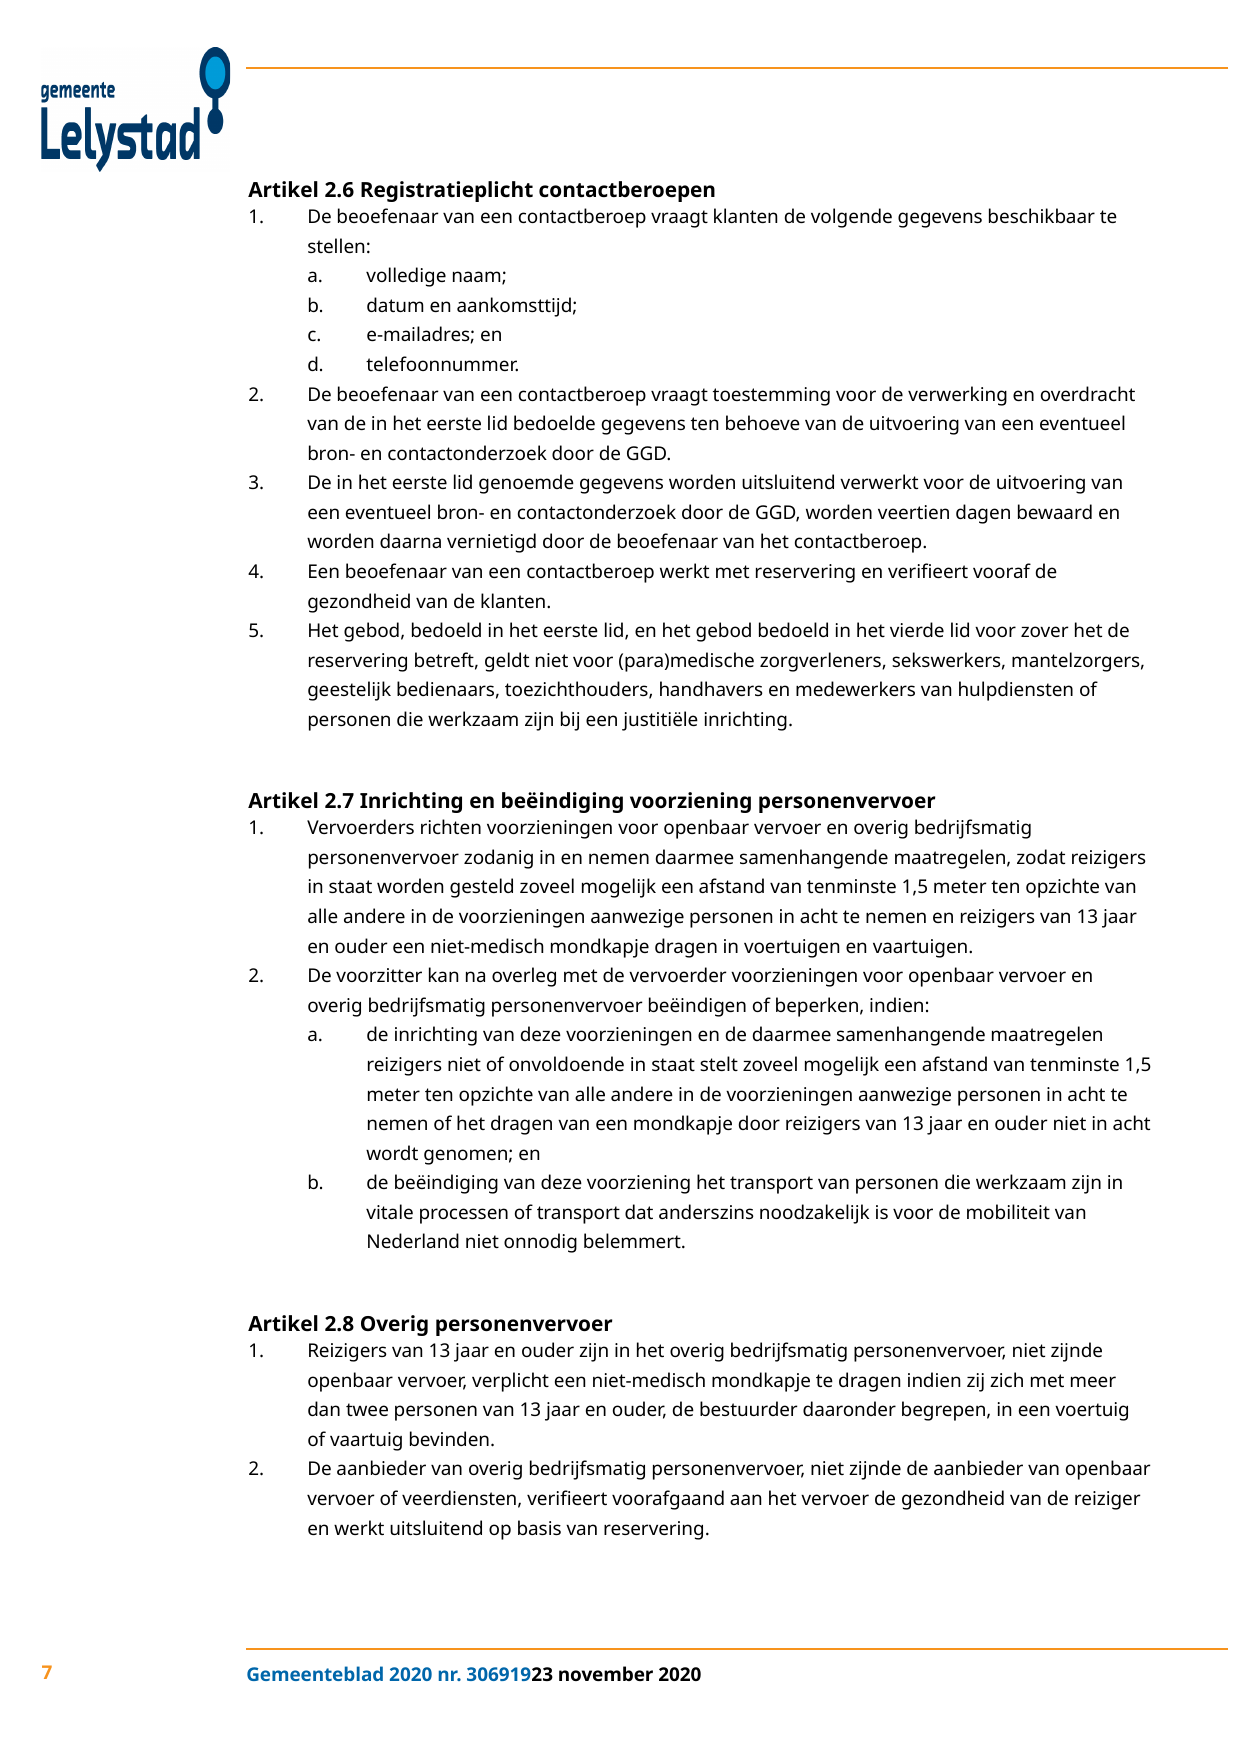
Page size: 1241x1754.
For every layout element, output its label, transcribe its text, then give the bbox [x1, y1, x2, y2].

list volledige naam; [307, 262, 1152, 288]
picture [41, 47, 231, 172]
list De in het eerste lid genoemde gegevens worden uitsluitend verwerkt voor de uitvoering van een eventueel bron- en contactonderzoek door de GGD, worden veertien dagen bewaard en worden daarna vernietigd door de beoefenaar van het contactberoep. [248, 469, 1152, 554]
list Vervoerders richten voorzieningen voor openbaar vervoer en overig bedrijfsmatig personenvervoer zodanig in en nemen daarmee samenhangende maatregelen, zodat reizigers in staat worden gesteld zoveel mogelijk een afstand van tenminste 1,5 meter ten opzichte van alle andere in de voorzieningen aanwezige personen in acht te nemen en reizigers van 13 jaar en ouder een niet-medisch mondkapje dragen in voertuigen en vaartuigen. [248, 814, 1152, 959]
text Artikel 2.7 Inrichting en beëindiging voorziening personenvervoer [248, 786, 1152, 814]
list datum en aankomsttijd; [307, 292, 1152, 318]
list De beoefenaar van een contactberoep vraagt toestemming voor de verwerking en overdracht van de in het eerste lid bedoelde gegevens ten behoeve van de uitvoering van een eventueel bron- en contactonderzoek door de GGD. [248, 381, 1152, 466]
list De beoefenaar van een contactberoep vraagt klanten de volgende gegevens beschikbaar te stellen: [248, 203, 1152, 258]
list Reizigers van 13 jaar en ouder zijn in het overig bedrijfsmatig personenvervoer, niet zijnde openbaar vervoer, verplicht een niet-medisch mondkapje te dragen indien zij zich met meer dan twee personen van 13 jaar en ouder, de bestuurder daaronder begrepen, in een voertuig of vaartuig bevinden. [248, 1337, 1152, 1452]
list telefoonnummer. [307, 351, 1152, 377]
list De aanbieder van overig bedrijfsmatig personenvervoer, niet zijnde de aanbieder van openbaar vervoer of veerdiensten, verifieert voorafgaand aan het vervoer de gezondheid van de reiziger en werkt uitsluitend op basis van reservering. [248, 1456, 1152, 1540]
text Artikel 2.8 Overig personenvervoer [248, 1309, 1152, 1337]
list e-mailadres; en [307, 322, 1152, 347]
list de beëindiging van deze voorziening het transport van personen die werkzaam zijn in vitale processen of transport dat anderszins noodzakelijk is voor de mobiliteit van Nederland niet onnodig belemmert. [307, 1169, 1152, 1254]
list De voorzitter kan na overleg met de vervoerder voorzieningen voor openbaar vervoer en overig bedrijfsmatig personenvervoer beëindigen of beperken, indien: [248, 962, 1152, 1018]
list Het gebod, bedoeld in het eerste lid, en het gebod bedoeld in het vierde lid voor zover het de reservering betreft, geldt niet voor (para)medische zorgverleners, sekswerkers, mantelzorgers, geestelijk bedienaars, toezichthouders, handhavers en medewerkers van hulpdiensten of personen die werkzaam zijn bij een justitiële inrichting. [248, 617, 1152, 732]
list de inrichting van deze voorzieningen en de daarmee samenhangende maatregelen reizigers niet of onvoldoende in staat stelt zoveel mogelijk een afstand van tenminste 1,5 meter ten opzichte van alle andere in de voorzieningen aanwezige personen in acht te nemen of het dragen van een mondkapje door reizigers van 13 jaar en ouder niet in acht wordt genomen; en [307, 1022, 1152, 1166]
text Artikel 2.6 Registratieplicht contactberoepen [248, 175, 1152, 203]
list Een beoefenaar van een contactberoep werkt met reservering en verifieert vooraf de gezondheid van de klanten. [248, 558, 1152, 613]
